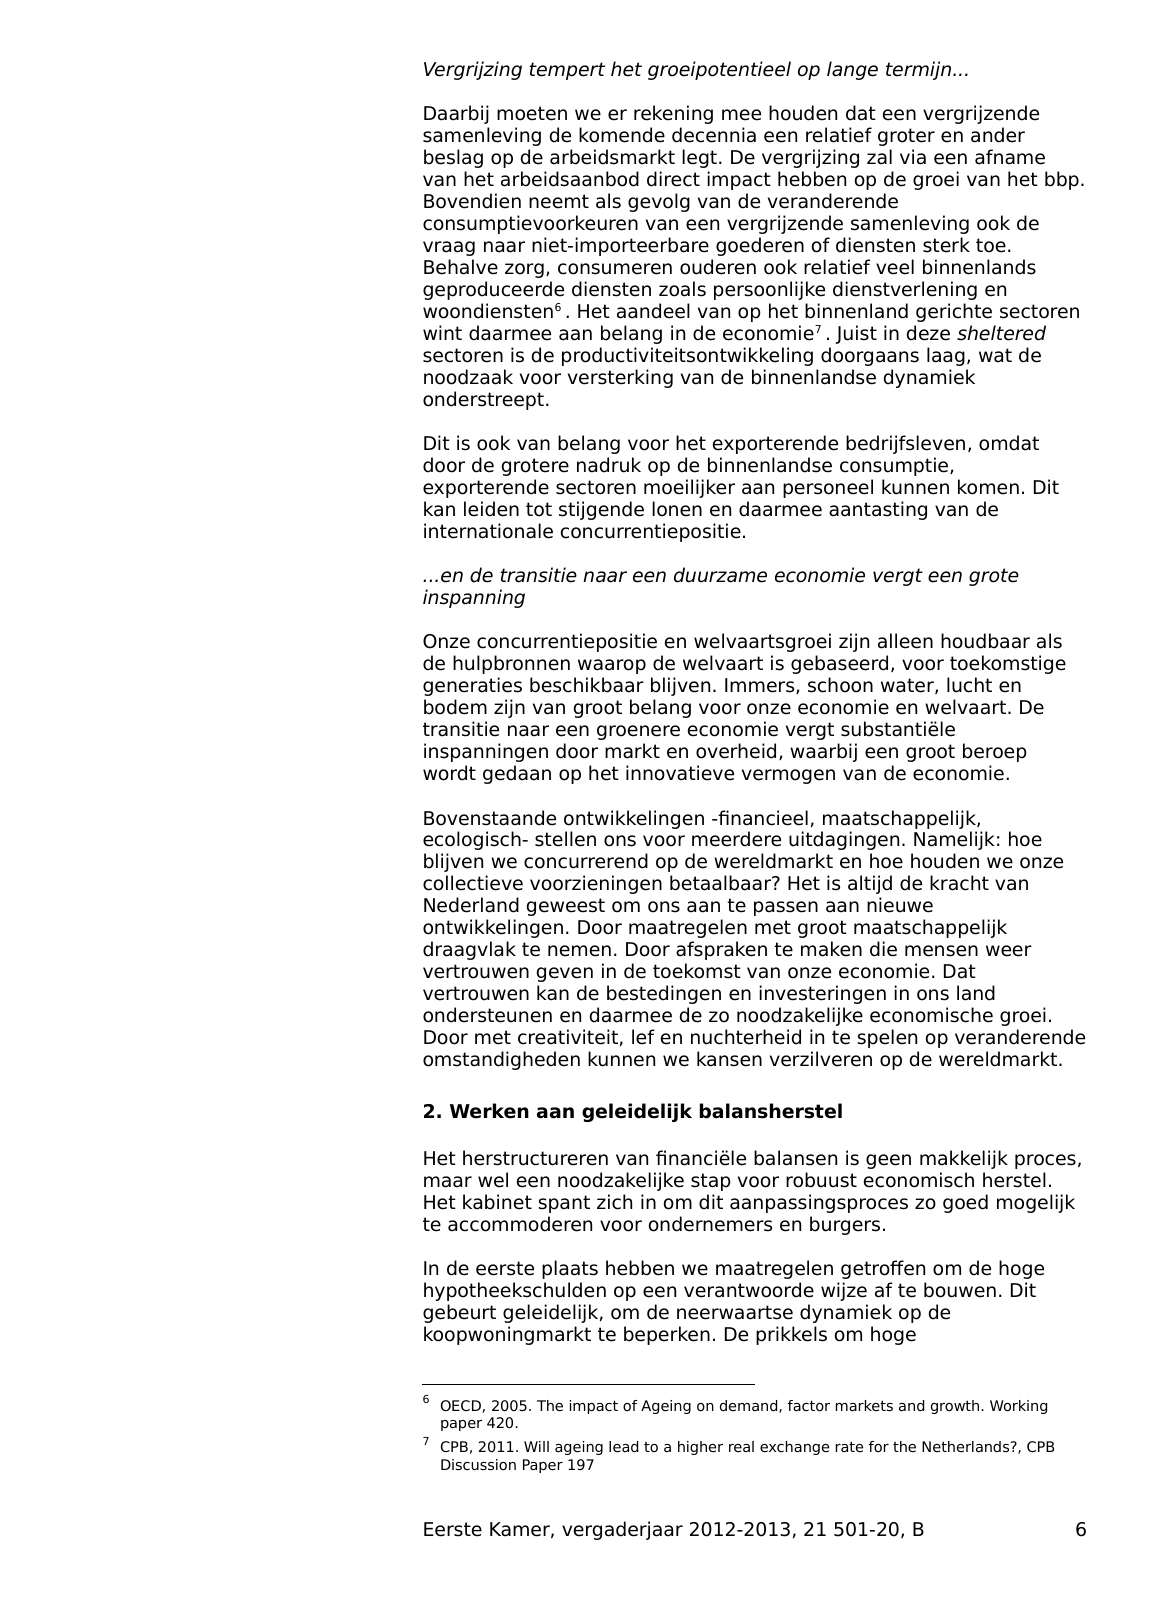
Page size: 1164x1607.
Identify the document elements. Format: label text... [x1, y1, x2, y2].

text Onze concurrentiepositie en welvaartsgroei zijn alleen houdbaar als de hulpbronnen waarop de welvaart is gebaseerd, voor toekomstige generaties beschikbaar blijven. Immers, schoon water, lucht en bodem zijn van groot belang voor onze economie en welvaart. De transitie naar een groenere economie vergt substantiële inspanningen door markt en overheid, waarbij een groot beroep wordt gedaan op het innovatieve vermogen van de economie. [422, 631, 1087, 785]
text Het herstructureren van financiële balansen is geen makkelijk proces, maar wel een noodzakelijke stap voor robuust economisch herstel. Het kabinet spant zich in om dit aanpassingsproces zo goed mogelijk te accommoderen voor ondernemers en burgers. [422, 1148, 1087, 1236]
subtitle 2. Werken aan geleidelijk balansherstel [422, 1101, 1087, 1123]
subtitle ...en de transitie naar een duurzame economie vergt een grote inspanning [422, 565, 1087, 609]
text In de eerste plaats hebben we maatregelen getroffen om de hoge hypotheekschulden op een verantwoorde wijze af te bouwen. Dit gebeurt geleidelijk, om de neerwaartse dynamiek op de koopwoningmarkt te beperken. De prikkels om hoge [422, 1258, 1087, 1346]
text Dit is ook van belang voor het exporterende bedrijfsleven, omdat door de grotere nadruk op de binnenlandse consumptie, exporterende sectoren moeilijker aan personeel kunnen komen. Dit kan leiden tot stijgende lonen en daarmee aantasting van de internationale concurrentiepositie. [422, 433, 1087, 543]
subtitle Vergrijzing tempert het groeipotentieel op lange termijn... [422, 59, 1087, 81]
text Bovenstaande ontwikkelingen -financieel, maatschappelijk, ecologisch- stellen ons voor meerdere uitdagingen. Namelijk: hoe blijven we concurrerend op de wereldmarkt en hoe houden we onze collectieve voorzieningen betaalbaar? Het is altijd de kracht van Nederland geweest om ons aan te passen aan nieuwe ontwikkelingen. Door maatregelen met groot maatschappelijk draagvlak te nemen. Door afspraken te maken die mensen weer vertrouwen geven in de toekomst van onze economie. Dat vertrouwen kan de bestedingen en investeringen in ons land ondersteunen en daarmee de zo noodzakelijke economische groei. Door met creativiteit, lef en nuchterheid in te spelen op veranderende omstandigheden kunnen we kansen verzilveren op de wereldmarkt. [422, 807, 1087, 1071]
text Daarbij moeten we er rekening mee houden dat een vergrijzende samenleving de komende decennia een relatief groter en ander beslag op de arbeidsmarkt legt. De vergrijzing zal via een afname van het arbeidsaanbod direct impact hebben op de groei van het bbp. Bovendien neemt als gevolg van de veranderende consumptievoorkeuren van een vergrijzende samenleving ook de vraag naar niet-importeerbare goederen of diensten sterk toe. Behalve zorg, consumeren ouderen ook relatief veel binnenlands geproduceerde diensten zoals persoonlijke dienstverlening en woondiensten. Het aandeel van op het binnenland gerichte sectoren wint daarmee aan belang in de economie. Juist in deze sheltered sectoren is de productiviteitsontwikkeling doorgaans laag, wat de noodzaak voor versterking van de binnenlandse dynamiek onderstreept. [422, 103, 1087, 411]
text OECD, 2005. The impact of Ageing on demand, factor markets and growth. Working paper 420. [422, 1393, 1087, 1432]
text CPB, 2011. Will ageing lead to a higher real exchange rate for the Netherlands?, CPB Discussion Paper 197 [422, 1435, 1087, 1474]
